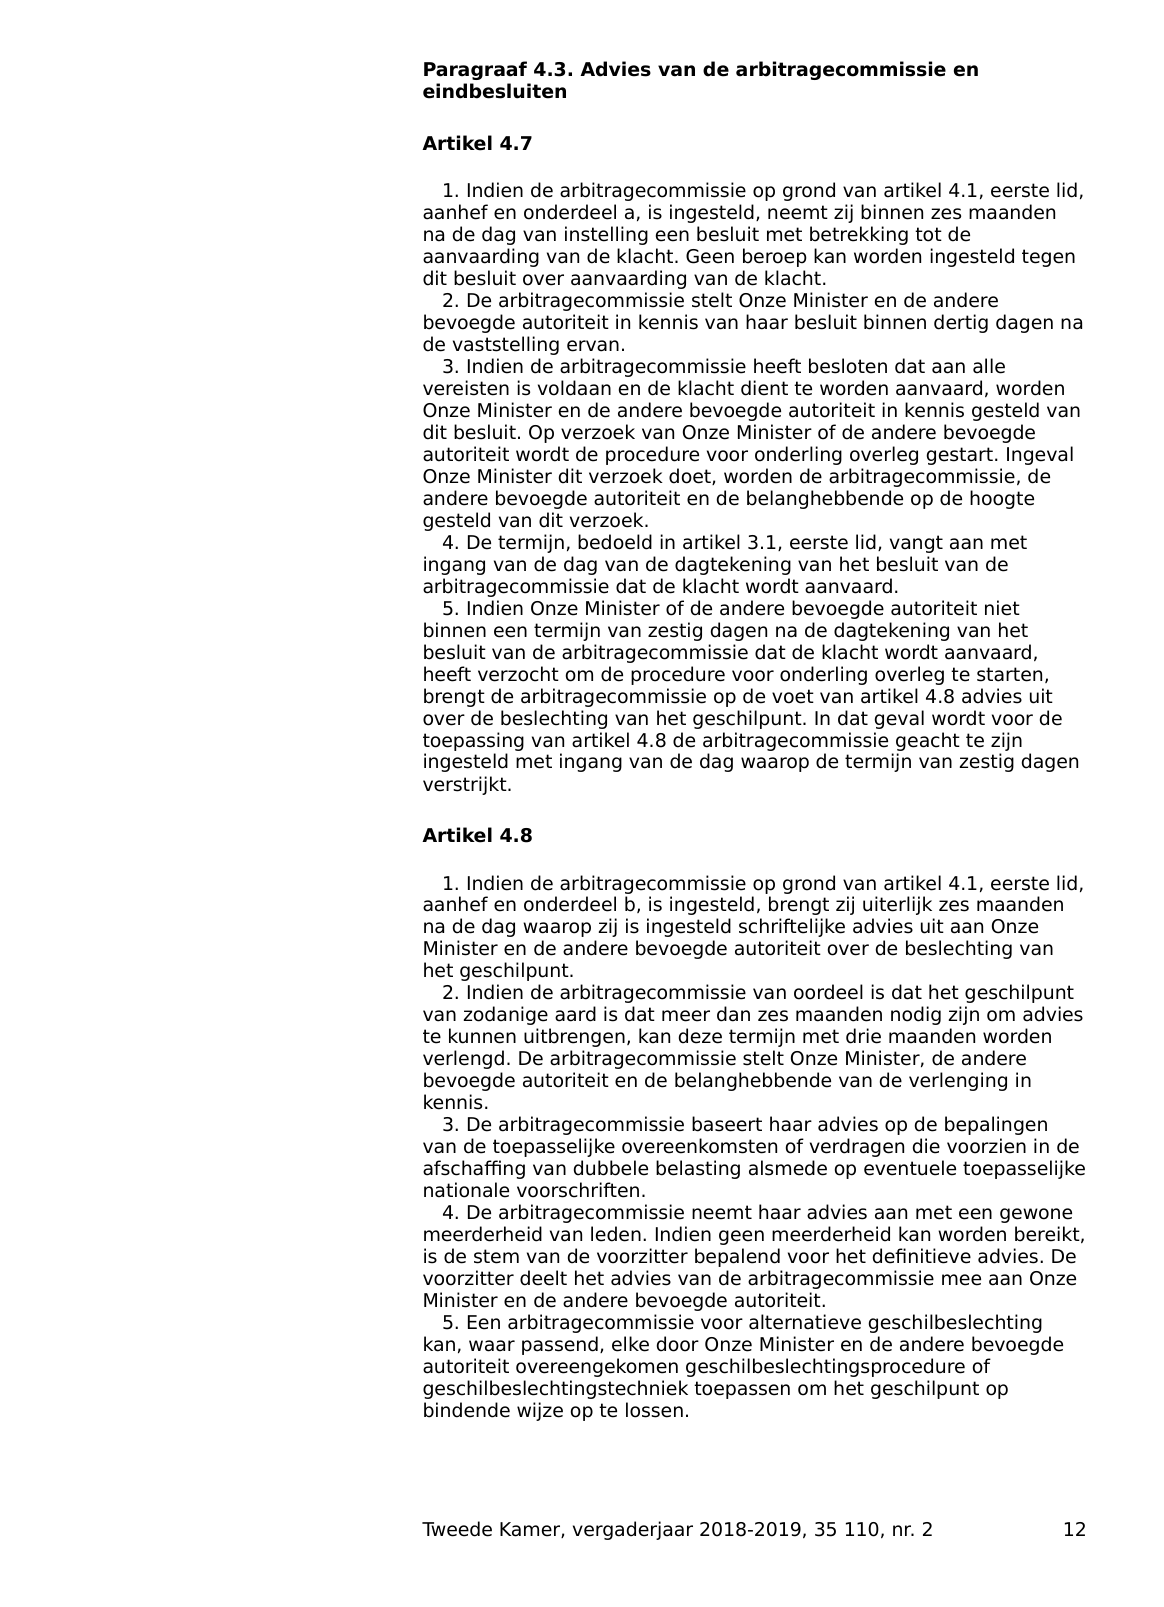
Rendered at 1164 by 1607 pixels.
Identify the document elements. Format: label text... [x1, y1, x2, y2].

text 3. De arbitragecommissie baseert haar advies op de bepalingen van de toepasselijke overeenkomsten of verdragen die voorzien in de afschaffing van dubbele belasting alsmede op eventuele toepasselijke nationale voorschriften. [422, 1114, 1087, 1202]
text 5. Een arbitragecommissie voor alternatieve geschilbeslechting kan, waar passend, elke door Onze Minister en de andere bevoegde autoriteit overeengekomen geschilbeslechtingsprocedure of geschilbeslechtingstechniek toepassen om het geschilpunt op bindende wijze op te lossen. [422, 1312, 1087, 1422]
text 2. De arbitragecommissie stelt Onze Minister en de andere bevoegde autoriteit in kennis van haar besluit binnen dertig dagen na de vaststelling ervan. [422, 290, 1087, 356]
text 4. De termijn, bedoeld in artikel 3.1, eerste lid, vangt aan met ingang van de dag van de dagtekening van het besluit van de arbitragecommissie dat de klacht wordt aanvaard. [422, 532, 1087, 598]
text 2. Indien de arbitragecommissie van oordeel is dat het geschilpunt van zodanige aard is dat meer dan zes maanden nodig zijn om advies te kunnen uitbrengen, kan deze termijn met drie maanden worden verlengd. De arbitragecommissie stelt Onze Minister, de andere bevoegde autoriteit en de belanghebbende van de verlenging in kennis. [422, 982, 1087, 1114]
subtitle Artikel 4.8 [422, 825, 1087, 847]
text 4. De arbitragecommissie neemt haar advies aan met een gewone meerderheid van leden. Indien geen meerderheid kan worden bereikt, is de stem van de voorzitter bepalend voor het definitieve advies. De voorzitter deelt het advies van de arbitragecommissie mee aan Onze Minister en de andere bevoegde autoriteit. [422, 1202, 1087, 1312]
subtitle Artikel 4.7 [422, 133, 1087, 155]
text 5. Indien Onze Minister of de andere bevoegde autoriteit niet binnen een termijn van zestig dagen na de dagtekening van het besluit van de arbitragecommissie dat de klacht wordt aanvaard, heeft verzocht om de procedure voor onderling overleg te starten, brengt de arbitragecommissie op de voet van artikel 4.8 advies uit over de beslechting van het geschilpunt. In dat geval wordt voor de toepassing van artikel 4.8 de arbitragecommissie geacht te zijn ingesteld met ingang van de dag waarop de termijn van zestig dagen verstrijkt. [422, 598, 1087, 795]
subtitle Paragraaf 4.3. Advies van de arbitragecommissie en eindbesluiten [422, 59, 1087, 103]
text 1. Indien de arbitragecommissie op grond van artikel 4.1, eerste lid, aanhef en onderdeel a, is ingesteld, neemt zij binnen zes maanden na de dag van instelling een besluit met betrekking tot de aanvaarding van de klacht. Geen beroep kan worden ingesteld tegen dit besluit over aanvaarding van de klacht. [422, 180, 1087, 290]
text 1. Indien de arbitragecommissie op grond van artikel 4.1, eerste lid, aanhef en onderdeel b, is ingesteld, brengt zij uiterlijk zes maanden na de dag waarop zij is ingesteld schriftelijke advies uit aan Onze Minister en de andere bevoegde autoriteit over de beslechting van het geschilpunt. [422, 872, 1087, 982]
text 3. Indien de arbitragecommissie heeft besloten dat aan alle vereisten is voldaan en de klacht dient te worden aanvaard, worden Onze Minister en de andere bevoegde autoriteit in kennis gesteld van dit besluit. Op verzoek van Onze Minister of de andere bevoegde autoriteit wordt de procedure voor onderling overleg gestart. Ingeval Onze Minister dit verzoek doet, worden de arbitragecommissie, de andere bevoegde autoriteit en de belanghebbende op de hoogte gesteld van dit verzoek. [422, 356, 1087, 532]
